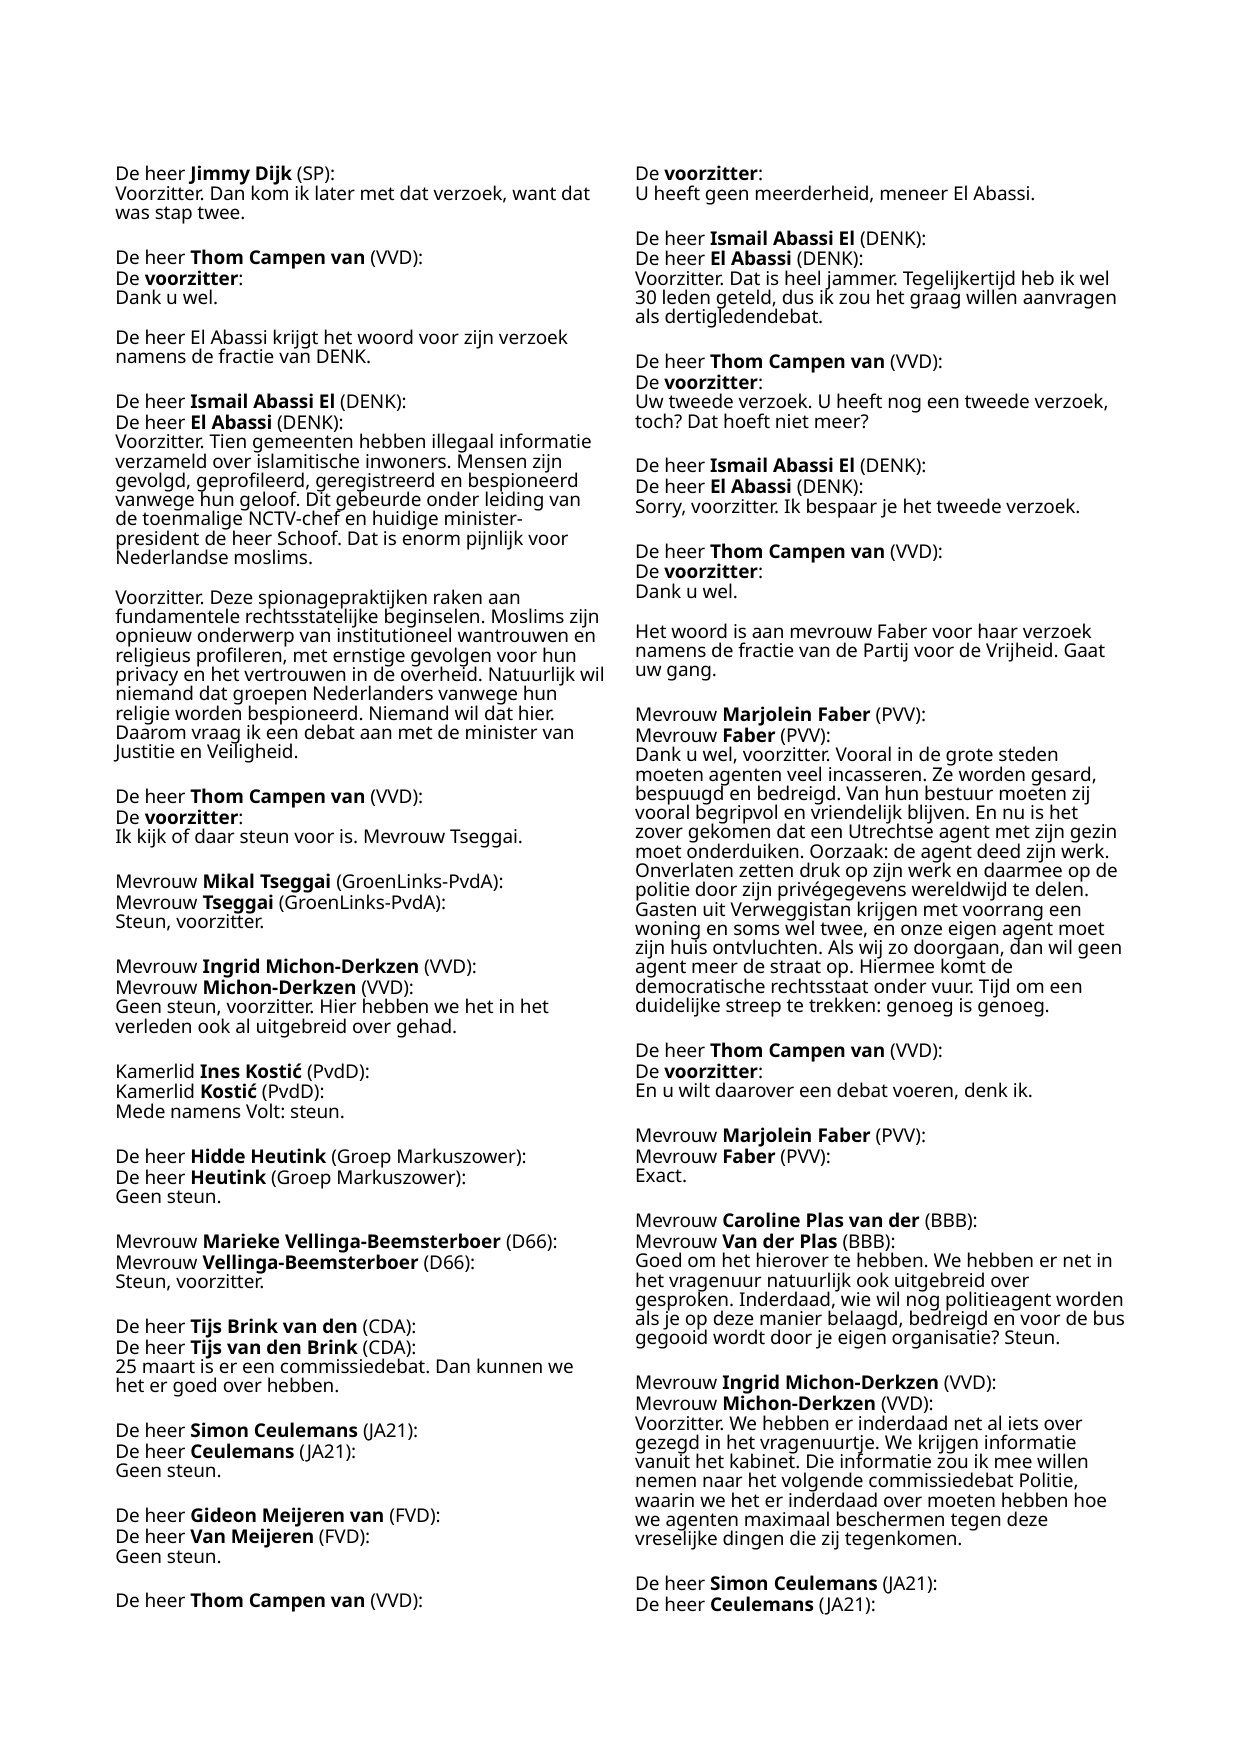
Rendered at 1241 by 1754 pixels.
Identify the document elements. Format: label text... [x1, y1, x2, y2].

text De heer Tijs van den Brink (CDA): [115, 1339, 605, 1358]
text De heer Thom Campen van (VVD): [635, 538, 1125, 563]
text Mede namens Volt: steun. [115, 1103, 605, 1122]
text De heer Jimmy Dijk (SP): [115, 165, 605, 184]
text Goed om het hierover te hebben. We hebben er net in het vragenuur natuurlijk ook uitgebreid over gesproken. Inderdaad, wie wil nog politieagent worden als je op deze manier belaagd, bedreigd en voor de bus gegooid wordt door je eigen organisatie? Steun. [635, 1252, 1125, 1349]
text Mevrouw Ingrid Michon-Derkzen (VVD): [635, 1369, 1125, 1395]
text Geen steun, voorzitter. Hier hebben we het in het verleden ook al uitgebreid over gehad. [115, 998, 605, 1037]
text Geen steun. [115, 1548, 605, 1567]
text De heer El Abassi (DENK): [635, 478, 1125, 498]
text Mevrouw Van der Plas (BBB): [635, 1233, 1125, 1252]
text Sorry, voorzitter. Ik bespaar je het tweede verzoek. [635, 498, 1125, 517]
text Mevrouw Caroline Plas van der (BBB): [635, 1207, 1125, 1233]
text De heer Ismail Abassi El (DENK): [115, 388, 605, 414]
text U heeft geen meerderheid, meneer El Abassi. [635, 184, 1125, 204]
text De heer El Abassi krijgt het woord voor zijn verzoek namens de fractie van DENK. [115, 329, 605, 367]
text Mevrouw Faber (PVV): [635, 1148, 1125, 1167]
text Dank u wel, voorzitter. Vooral in de grote steden moeten agenten veel incasseren. Ze worden gesard, bespuugd en bedreigd. Van hun bestuur moeten zij vooral begripvol en vriendelijk blijven. En nu is het zover gekomen dat een Utrechtse agent met zijn gezin moet onderduiken. Oorzaak: de agent deed zijn werk. Onverlaten zetten druk op zijn werk en daarmee op de politie door zijn privégegevens wereldwijd te delen. Gasten uit Verweggistan krijgen met voorrang een woning en soms wel twee, en onze eigen agent moet zijn huis ontvluchten. Als wij zo doorgaan, dan wil geen agent meer de straat op. Hiermee komt de democratische rechtsstaat onder vuur. Tijd om een duidelijke streep te trekken: genoeg is genoeg. [635, 746, 1125, 1016]
text Voorzitter. Deze spionagepraktijken raken aan fundamentele rechtsstatelijke beginselen. Moslims zijn opnieuw onderwerp van institutioneel wantrouwen en religieus profileren, met ernstige gevolgen voor hun privacy en het vertrouwen in de overheid. Natuurlijk wil niemand dat groepen Nederlanders vanwege hun religie worden bespioneerd. Niemand wil dat hier. Daarom vraag ik een debat aan met de minister van Justitie en Veiligheid. [115, 589, 605, 762]
text Kamerlid Ines Kostić (PvdD): [115, 1058, 605, 1083]
text De heer Thom Campen van (VVD): [635, 348, 1125, 374]
text Ik kijk of daar steun voor is. Mevrouw Tseggai. [115, 828, 605, 847]
text Mevrouw Michon-Derkzen (VVD): [115, 979, 605, 998]
text De voorzitter: [635, 563, 1125, 583]
text De heer Ceulemans (JA21): [635, 1596, 1125, 1615]
text De heer Ceulemans (JA21): [115, 1443, 605, 1462]
text De heer Ismail Abassi El (DENK): [635, 453, 1125, 478]
text Voorzitter. We hebben er inderdaad net al iets over gezegd in het vragenuurtje. We krijgen informatie vanuit het kabinet. Die informatie zou ik mee willen nemen naar het volgende commissiedebat Politie, waarin we het er inderdaad over moeten hebben hoe we agenten maximaal beschermen tegen deze vreselijke dingen die zij tegenkomen. [635, 1414, 1125, 1549]
text Mevrouw Michon-Derkzen (VVD): [635, 1395, 1125, 1414]
text De heer Simon Ceulemans (JA21): [635, 1570, 1125, 1596]
text Exact. [635, 1167, 1125, 1186]
text Mevrouw Marieke Vellinga-Beemsterboer (D66): [115, 1228, 605, 1254]
text De voorzitter: [635, 1063, 1125, 1082]
text De heer Thom Campen van (VVD): [115, 783, 605, 809]
text Kamerlid Kostić (PvdD): [115, 1083, 605, 1103]
text De heer Thom Campen van (VVD): [115, 244, 605, 270]
text Mevrouw Vellinga-Beemsterboer (D66): [115, 1254, 605, 1273]
text Mevrouw Ingrid Michon-Derkzen (VVD): [115, 953, 605, 979]
text Mevrouw Faber (PVV): [635, 727, 1125, 746]
text Het woord is aan mevrouw Faber voor haar verzoek namens de fractie van de Partij voor de Vrijheid. Gaat uw gang. [635, 623, 1125, 681]
text Voorzitter. Tien gemeenten hebben illegaal informatie verzameld over islamitische inwoners. Mensen zijn gevolgd, geprofileerd, geregistreerd en bespioneerd vanwege hun geloof. Dit gebeurde onder leiding van de toenmalige NCTV-chef en huidige minister-president de heer Schoof. Dat is enorm pijnlijk voor Nederlandse moslims. [115, 433, 605, 568]
text Mevrouw Tseggai (GroenLinks-PvdA): [115, 894, 605, 913]
text Steun, voorzitter. [115, 913, 605, 933]
text Mevrouw Mikal Tseggai (GroenLinks-PvdA): [115, 868, 605, 894]
text De heer Heutink (Groep Markuszower): [115, 1169, 605, 1188]
text De heer Van Meijeren (FVD): [115, 1528, 605, 1548]
text De voorzitter: [115, 270, 605, 289]
text Mevrouw Marjolein Faber (PVV): [635, 1122, 1125, 1148]
text De heer Ismail Abassi El (DENK): [635, 225, 1125, 250]
text Mevrouw Marjolein Faber (PVV): [635, 701, 1125, 727]
text De heer Gideon Meijeren van (FVD): [115, 1503, 605, 1528]
text De heer El Abassi (DENK): [115, 414, 605, 433]
text Uw tweede verzoek. U heeft nog een tweede verzoek, toch? Dat hoeft niet meer? [635, 393, 1125, 432]
text De heer Thom Campen van (VVD): [115, 1588, 605, 1613]
text Geen steun. [115, 1188, 605, 1207]
text Dank u wel. [635, 583, 1125, 602]
text De heer Simon Ceulemans (JA21): [115, 1417, 605, 1443]
text Steun, voorzitter. [115, 1273, 605, 1292]
text De heer Thom Campen van (VVD): [635, 1037, 1125, 1063]
text De heer Hidde Heutink (Groep Markuszower): [115, 1143, 605, 1169]
text 25 maart is er een commissiedebat. Dan kunnen we het er goed over hebben. [115, 1358, 605, 1397]
text De voorzitter: [635, 165, 1125, 184]
text De voorzitter: [115, 809, 605, 828]
text Geen steun. [115, 1462, 605, 1482]
text De heer El Abassi (DENK): [635, 250, 1125, 270]
text Voorzitter. Dan kom ik later met dat verzoek, want dat was stap twee. [115, 184, 605, 223]
text Voorzitter. Dat is heel jammer. Tegelijkertijd heb ik wel 30 leden geteld, dus ik zou het graag willen aanvragen als dertigledendebat. [635, 270, 1125, 327]
text De voorzitter: [635, 374, 1125, 393]
text Dank u wel. [115, 289, 605, 308]
text De heer Tijs Brink van den (CDA): [115, 1313, 605, 1339]
text En u wilt daarover een debat voeren, denk ik. [635, 1082, 1125, 1101]
